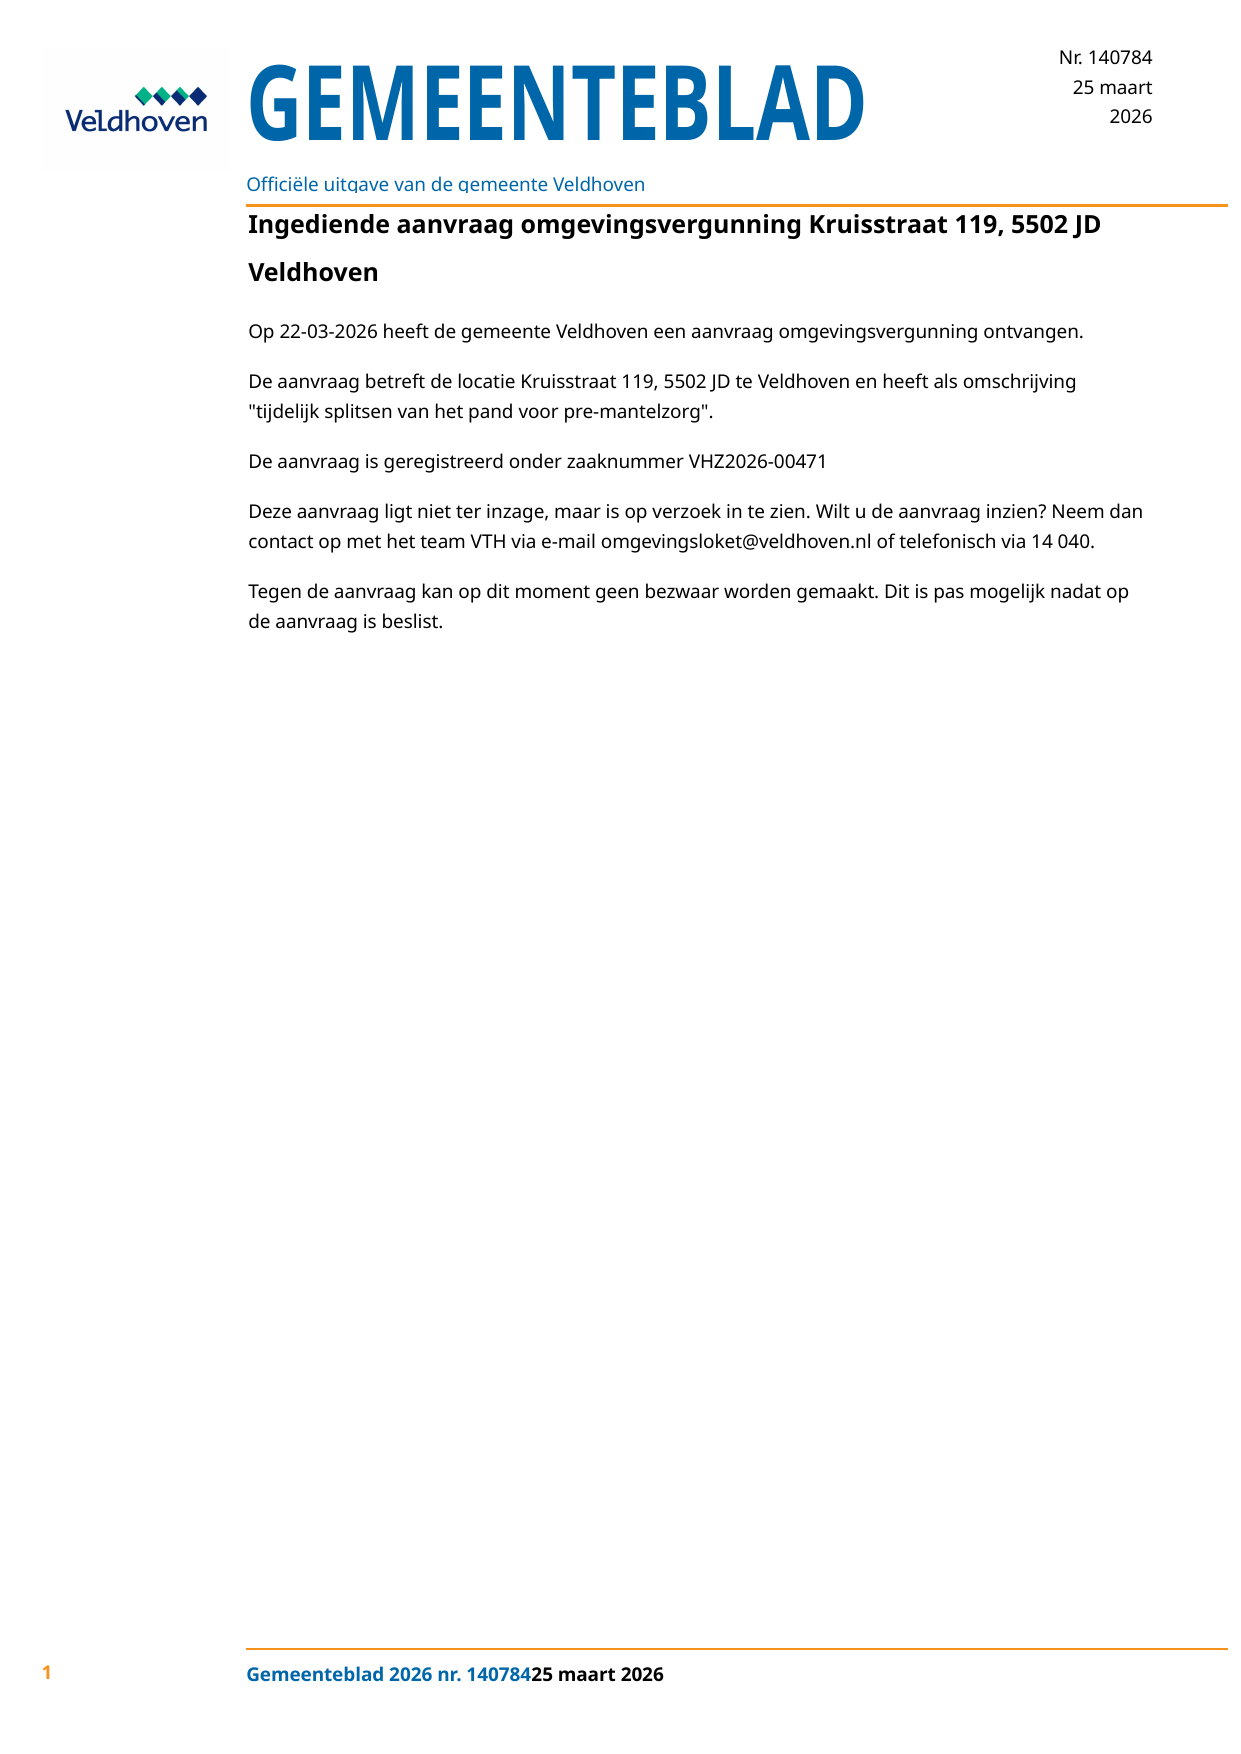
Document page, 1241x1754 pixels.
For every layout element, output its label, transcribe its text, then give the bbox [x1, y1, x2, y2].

picture [41, 47, 231, 172]
text De aanvraag is geregistreerd onder zaaknummer VHZ2026-00471 [248, 448, 1152, 474]
text De aanvraag betreft de locatie Kruisstraat 119, 5502 JD te Veldhoven en heeft als omschrijving "tijdelijk splitsen van het pand voor pre-mantelzorg". [248, 368, 1152, 424]
text Ingediende aanvraag omgevingsvergunning Kruisstraat 119, 5502 JD Veldhoven [248, 207, 1152, 288]
text Op 22-03-2026 heeft de gemeente Veldhoven een aanvraag omgevingsvergunning ontvangen. [248, 318, 1152, 344]
text Tegen de aanvraag kan op dit moment geen bezwaar worden gemaakt. Dit is pas mogelijk nadat op de aanvraag is beslist. [248, 579, 1152, 634]
text Deze aanvraag ligt niet ter inzage, maar is op verzoek in te zien. Wilt u de aanvraag inzien? Neem dan contact op met het team VTH via e-mail omgevingsloket@veldhoven.nl of telefonisch via 14 040. [248, 499, 1152, 554]
